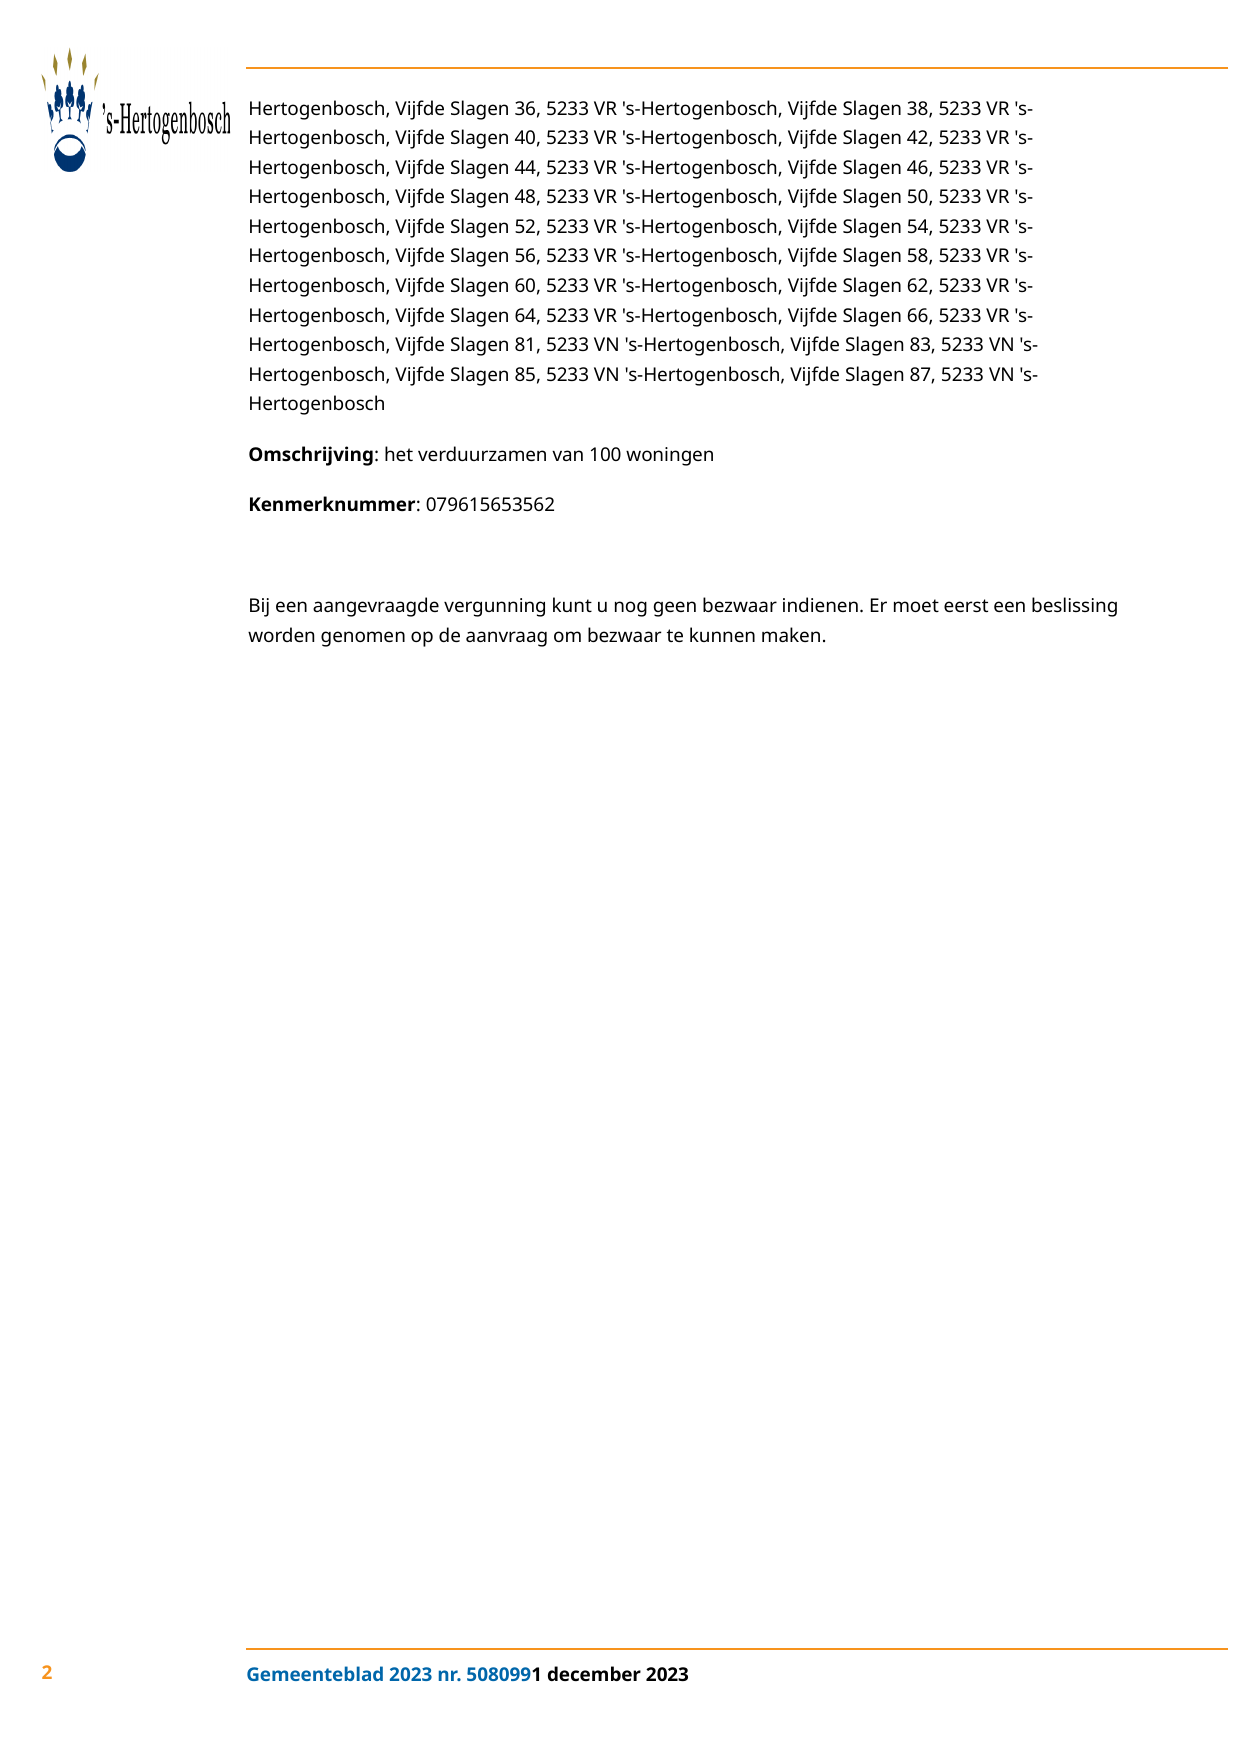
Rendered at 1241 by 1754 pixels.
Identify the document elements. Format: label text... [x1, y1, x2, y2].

text Bij een aangevraagde vergunning kunt u nog geen bezwaar indienen. Er moet eerst een beslissing worden genomen op de aanvraag om bezwaar te kunnen maken. [248, 592, 1152, 648]
text Kenmerknummer: 079615653562 [248, 491, 1152, 517]
text Omschrijving: het verduurzamen van 100 woningen [248, 441, 1152, 467]
picture [41, 47, 231, 172]
text Hertogenbosch, Vijfde Slagen 36, 5233 VR 's-Hertogenbosch, Vijfde Slagen 38, 5233 VR 's-Hertogenbosch, Vijfde Slagen 40, 5233 VR 's-Hertogenbosch, Vijfde Slagen 42, 5233 VR 's-Hertogenbosch, Vijfde Slagen 44, 5233 VR 's-Hertogenbosch, Vijfde Slagen 46, 5233 VR 's-Hertogenbosch, Vijfde Slagen 48, 5233 VR 's-Hertogenbosch, Vijfde Slagen 50, 5233 VR 's-Hertogenbosch, Vijfde Slagen 52, 5233 VR 's-Hertogenbosch, Vijfde Slagen 54, 5233 VR 's-Hertogenbosch, Vijfde Slagen 56, 5233 VR 's-Hertogenbosch, Vijfde Slagen 58, 5233 VR 's-Hertogenbosch, Vijfde Slagen 60, 5233 VR 's-Hertogenbosch, Vijfde Slagen 62, 5233 VR 's-Hertogenbosch, Vijfde Slagen 64, 5233 VR 's-Hertogenbosch, Vijfde Slagen 66, 5233 VR 's-Hertogenbosch, Vijfde Slagen 81, 5233 VN 's-Hertogenbosch, Vijfde Slagen 83, 5233 VN 's-Hertogenbosch, Vijfde Slagen 85, 5233 VN 's-Hertogenbosch, Vijfde Slagen 87, 5233 VN 's-Hertogenbosch [248, 95, 1152, 416]
